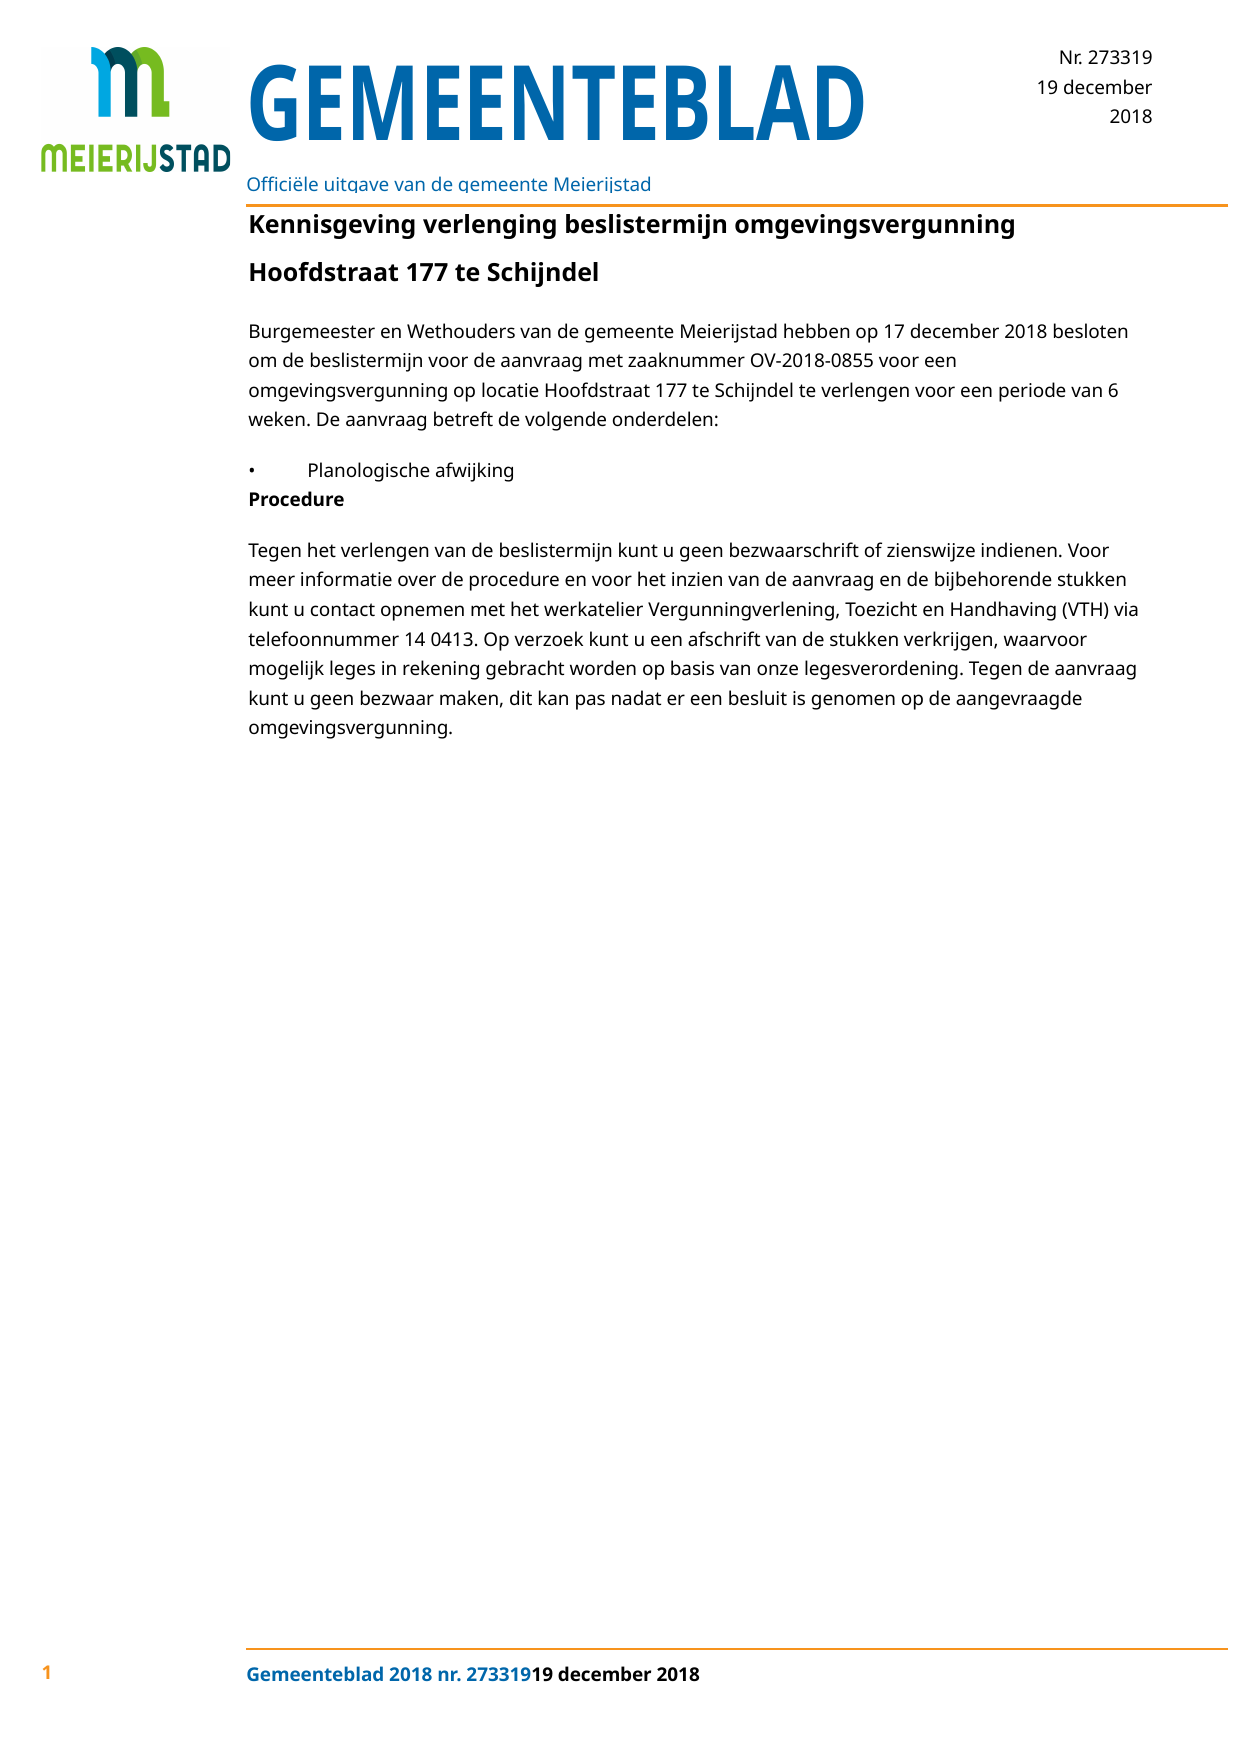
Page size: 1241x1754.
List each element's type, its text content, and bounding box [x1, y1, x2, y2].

list Planologische afwijking [248, 457, 1152, 483]
text Procedure [248, 487, 1152, 512]
text Tegen het verlengen van de beslistermijn kunt u geen bezwaarschrift of zienswijze indienen. Voor meer informatie over de procedure en voor het inzien van de aanvraag en de bijbehorende stukken kunt u contact opnemen met het werkatelier Vergunningverlening, Toezicht en Handhaving (VTH) via telefoonnummer 14 0413. Op verzoek kunt u een afschrift van de stukken verkrijgen, waarvoor mogelijk leges in rekening gebracht worden op basis van onze legesverordening. Tegen de aanvraag kunt u geen bezwaar maken, dit kan pas nadat er een besluit is genomen op de aangevraagde omgevingsvergunning. [248, 537, 1152, 740]
text Burgemeester en Wethouders van de gemeente Meierijstad hebben op 17 december 2018 besloten om de beslistermijn voor de aanvraag met zaaknummer OV-2018-0855 voor een omgevingsvergunning op locatie Hoofdstraat 177 te Schijndel te verlengen voor een periode van 6 weken. De aanvraag betreft de volgende onderdelen: [248, 318, 1152, 432]
text Kennisgeving verlenging beslistermijn omgevingsvergunning Hoofdstraat 177 te Schijndel [248, 207, 1152, 288]
picture [41, 47, 231, 172]
